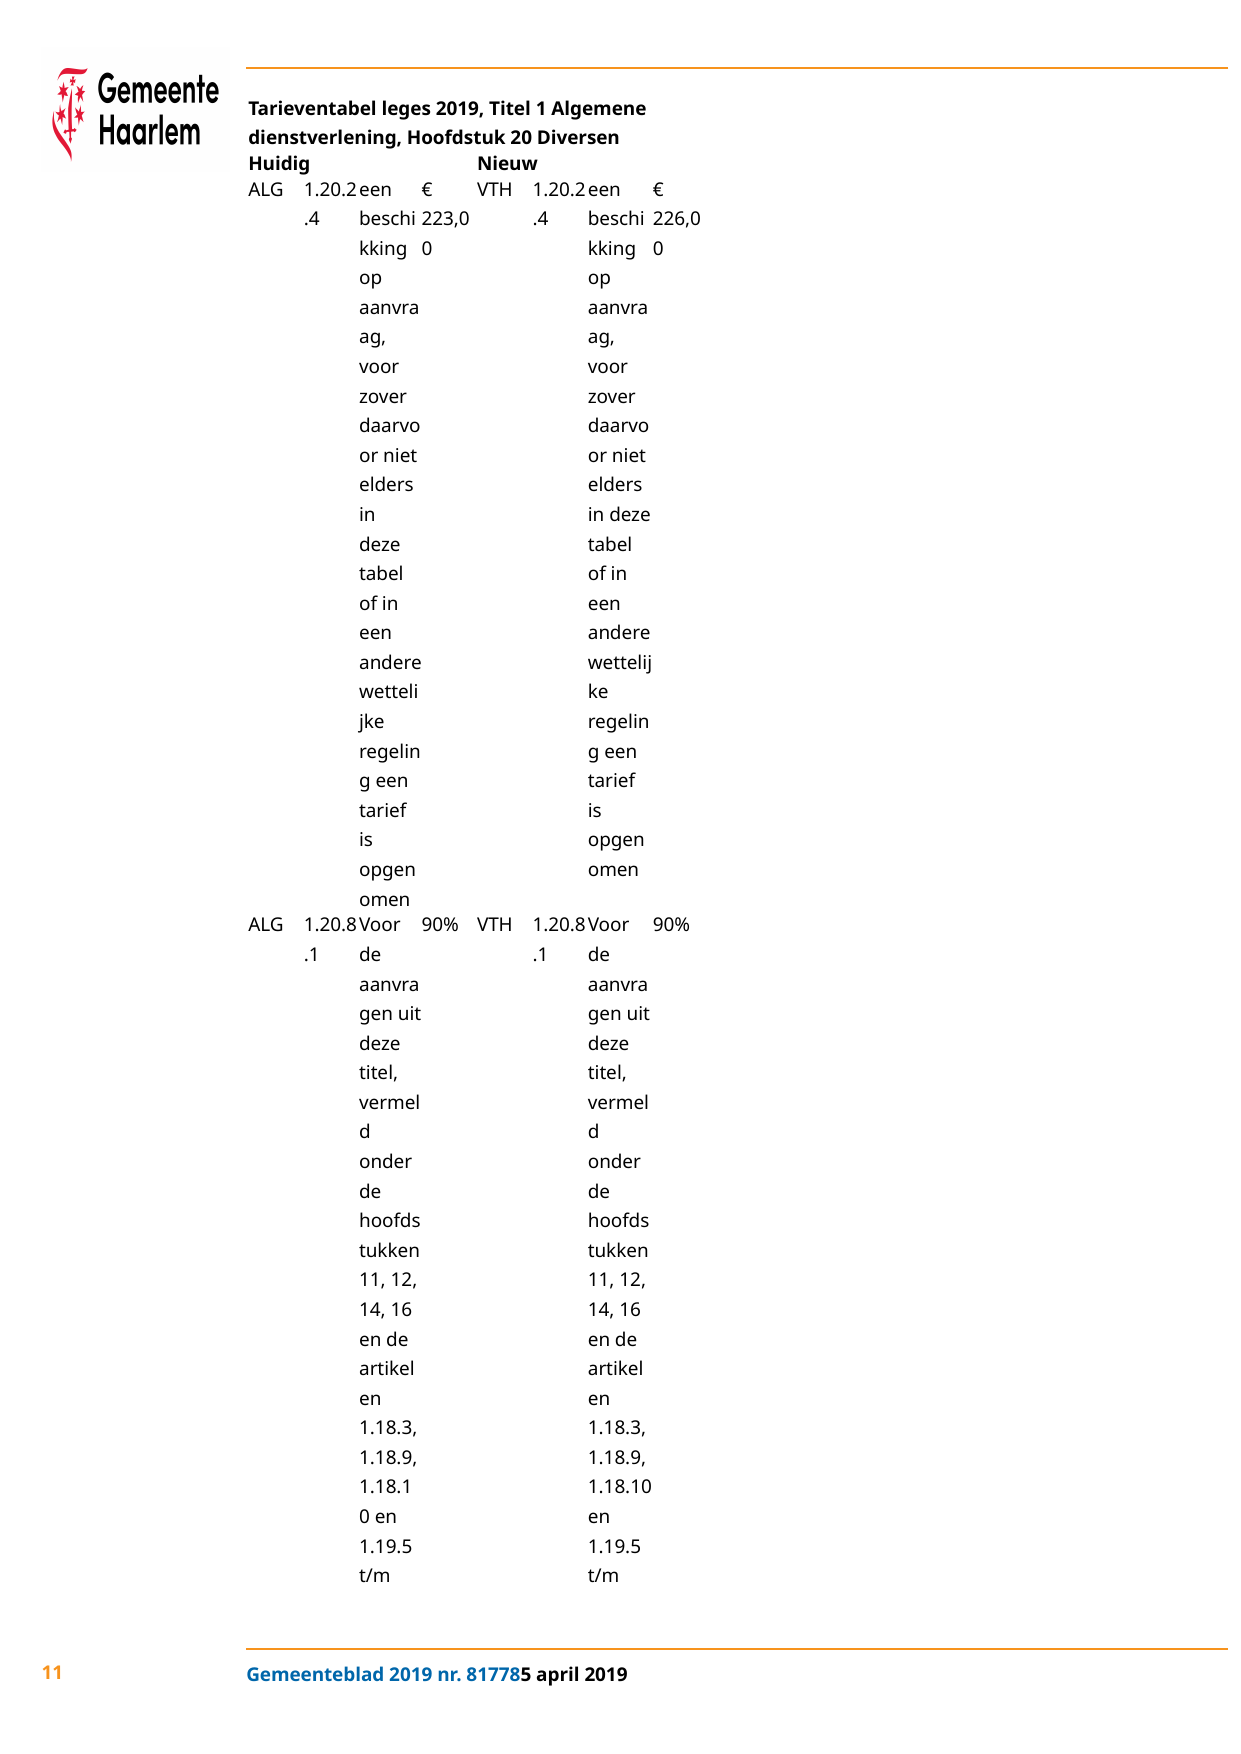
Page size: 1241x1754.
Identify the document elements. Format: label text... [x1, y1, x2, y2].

table_cell ALG [248, 912, 303, 1588]
table_cell een beschikking op aanvraag, voor zover daarvoor niet elders in deze tabel of in een andere wettelijke regeling een tarief is opgenomen [588, 176, 653, 912]
table_cell Voor de aanvragen uit deze titel, vermeld onder de hoofdstukken 11, 12, 14, 16 en de artikelen 1.18.3, 1.18.9, 1.18.10 en 1.19.5 t/m [359, 912, 421, 1588]
table_cell VTH [477, 912, 532, 1588]
table_cell Tarieventabel leges 2019, Titel 1 Algemene dienstverlening, Hoofdstuk 20 Diversen [248, 95, 708, 150]
table_cell Voor de aanvragen uit deze titel, vermeld onder de hoofdstukken 11, 12, 14, 16 en de artikelen 1.18.3, 1.18.9, 1.18.10 en 1.19.5 t/m [588, 912, 653, 1588]
picture [41, 47, 231, 172]
table_cell 90% [421, 912, 477, 1588]
table_cell Nieuw [477, 150, 708, 176]
table_cell Huidig [248, 150, 477, 176]
table_cell ALG [248, 176, 303, 912]
table_cell een beschikking op aanvraag, voor zover daarvoor niet elders in deze tabel of in een andere wettelijke regeling een tarief is opgenomen [359, 176, 421, 912]
table_cell € 223,00 [421, 176, 477, 912]
table_cell € 226,00 [653, 176, 708, 912]
table_cell 1.20.2.4 [304, 176, 359, 912]
table_cell 1.20.8.1 [532, 912, 588, 1588]
table_cell 1.20.8.1 [304, 912, 359, 1588]
table_cell 90% [653, 912, 708, 1588]
table_cell VTH [477, 176, 532, 912]
table_cell 1.20.2.4 [532, 176, 588, 912]
